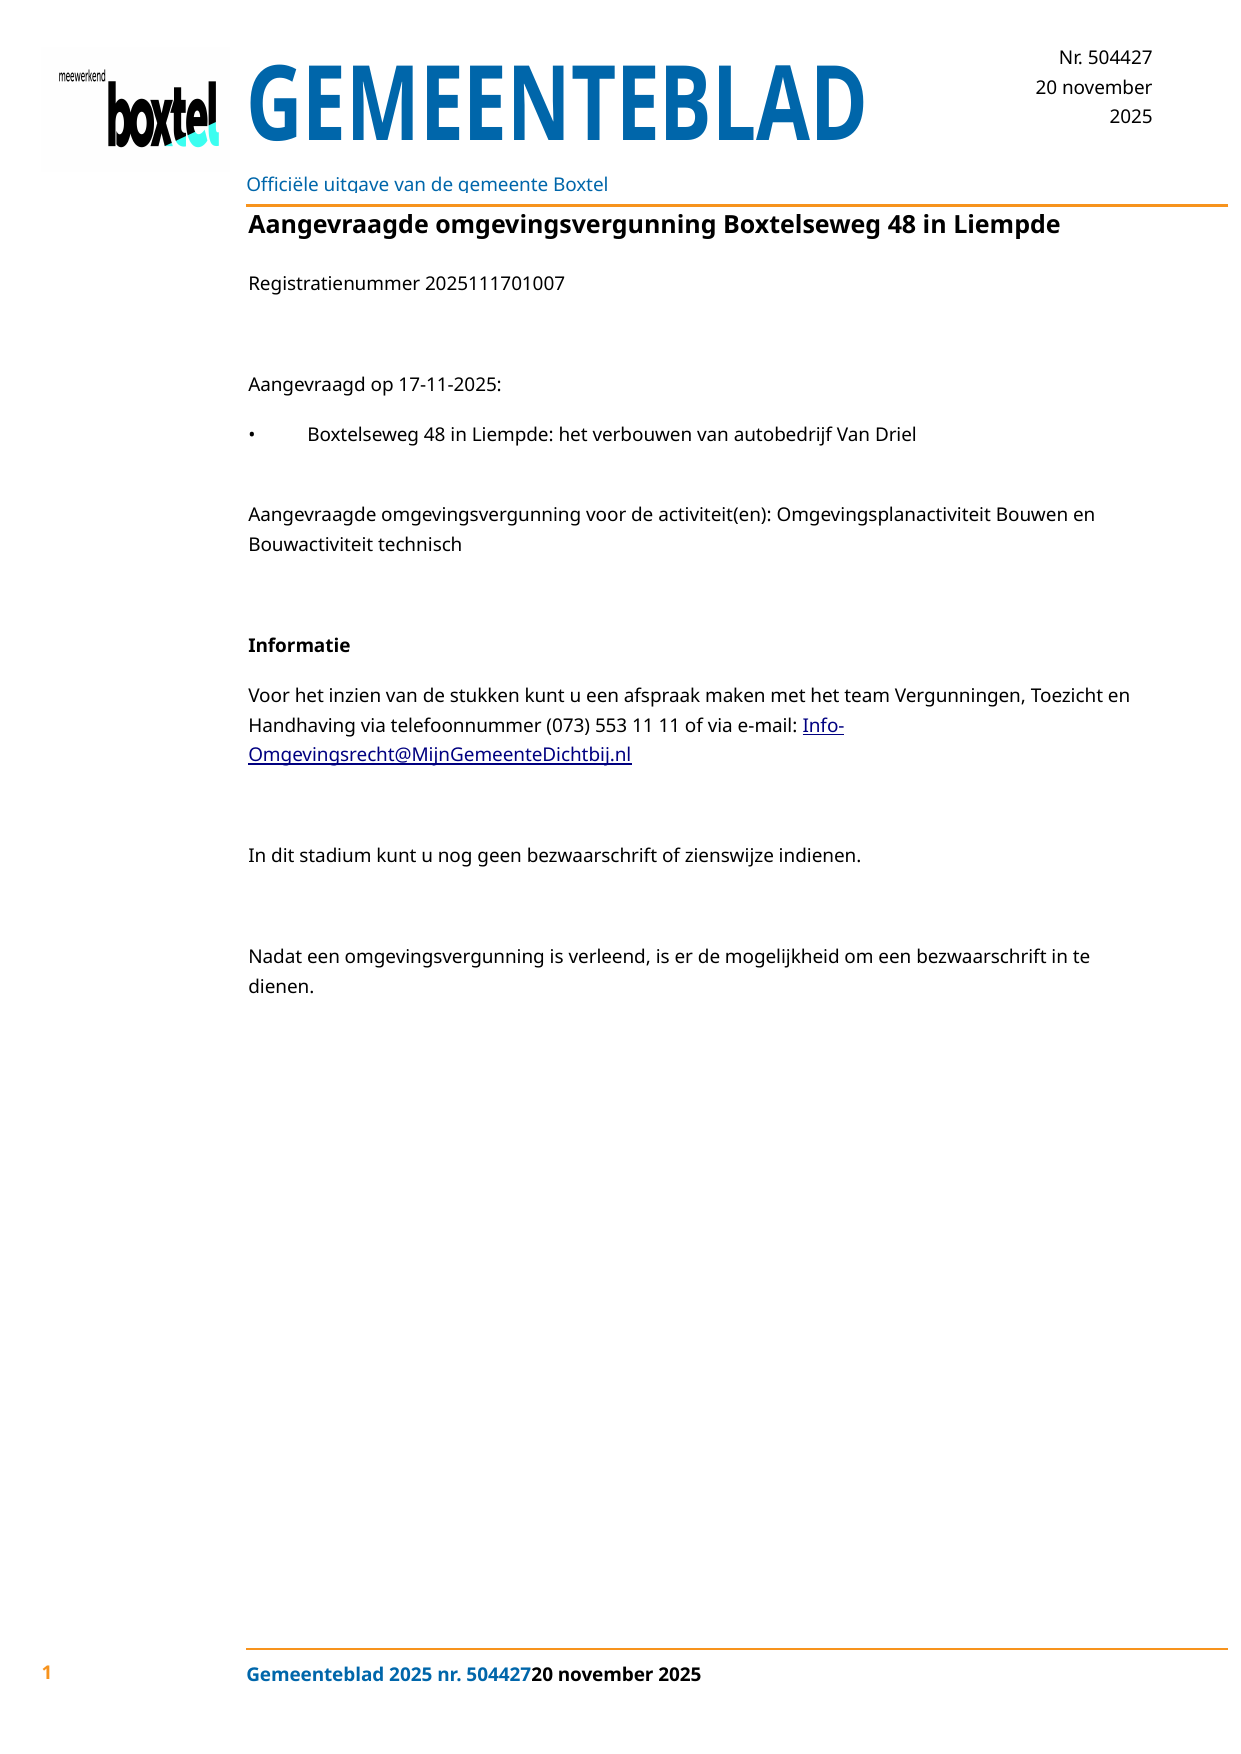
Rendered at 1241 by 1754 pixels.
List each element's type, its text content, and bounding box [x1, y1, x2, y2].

list Boxtelseweg 48 in Liempde: het verbouwen van autobedrijf Van Driel [248, 422, 1152, 447]
text Aangevraagde omgevingsvergunning voor de activiteit(en): Omgevingsplanactiviteit Bouwen en Bouwactiviteit technisch [248, 502, 1152, 557]
text In dit stadium kunt u nog geen bezwaarschrift of zienswijze indienen. [248, 842, 1152, 868]
text Registratienummer 2025111701007 [248, 270, 1152, 296]
text Aangevraagde omgevingsvergunning Boxtelseweg 48 in Liempde [248, 207, 1152, 241]
text Voor het inzien van de stukken kunt u een afspraak maken met het team Vergunningen, Toezicht en Handhaving via telefoonnummer (073) 553 11 11 of via e-mail: Info-Omgevingsrecht@MijnGemeenteDichtbij.nl [248, 682, 1152, 767]
picture [41, 47, 231, 172]
text Aangevraagd op 17-11-2025: [248, 371, 1152, 397]
text Nadat een omgevingsvergunning is verleend, is er de mogelijkheid om een bezwaarschrift in te dienen. [248, 943, 1152, 998]
text Informatie [248, 632, 1152, 658]
